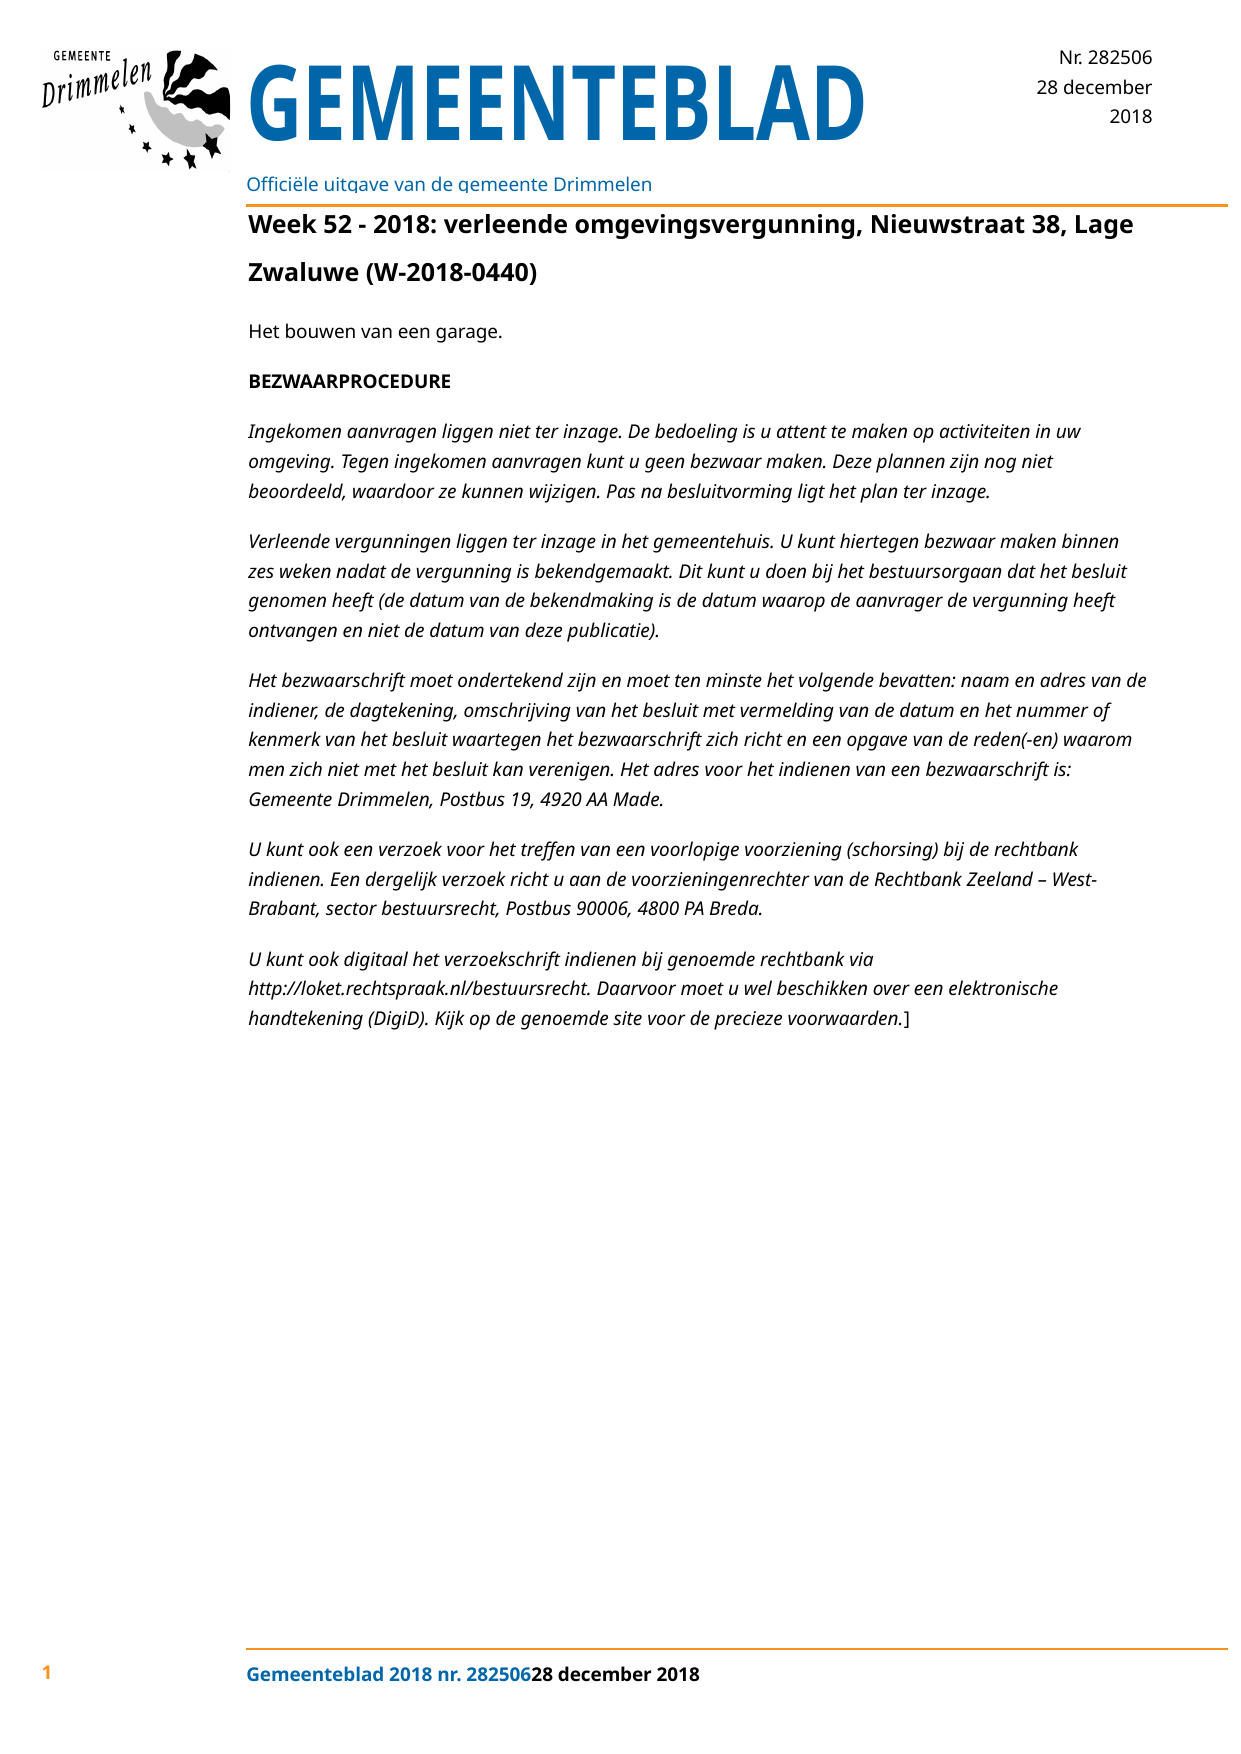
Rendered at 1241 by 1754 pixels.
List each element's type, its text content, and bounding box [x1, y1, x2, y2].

text Week 52 - 2018: verleende omgevingsvergunning, Nieuwstraat 38, Lage Zwaluwe (W-2018-0440) [248, 207, 1152, 288]
text U kunt ook een verzoek voor het treffen van een voorlopige voorziening (schorsing) bij de rechtbank indienen. Een dergelijk verzoek richt u aan de voorzieningenrechter van de Rechtbank Zeeland – West-Brabant, sector bestuursrecht, Postbus 90006, 4800 PA Breda. [248, 836, 1152, 921]
text Het bouwen van een garage. [248, 318, 1152, 344]
text Het bezwaarschrift moet ondertekend zijn en moet ten minste het volgende bevatten: naam en adres van de indiener, de dagtekening, omschrijving van het besluit met vermelding van de datum en het nummer of kenmerk van het besluit waartegen het bezwaarschrift zich richt en een opgave van de reden(-en) waarom men zich niet met het besluit kan verenigen. Het adres voor het indienen van een bezwaarschrift is: Gemeente Drimmelen, Postbus 19, 4920 AA Made. [248, 667, 1152, 812]
text U kunt ook digitaal het verzoekschrift indienen bij genoemde rechtbank via http://loket.rechtspraak.nl/bestuursrecht. Daarvoor moet u wel beschikken over een elektronische handtekening (DigiD). Kijk op de genoemde site voor de precieze voorwaarden.] [248, 946, 1152, 1031]
picture [41, 47, 231, 172]
text Verleende vergunningen liggen ter inzage in het gemeentehuis. U kunt hiertegen bezwaar maken binnen zes weken nadat de vergunning is bekendgemaakt. Dit kunt u doen bij het bestuursorgaan dat het besluit genomen heeft (de datum van de bekendmaking is de datum waarop de aanvrager de vergunning heeft ontvangen en niet de datum van deze publicatie). [248, 528, 1152, 643]
text Ingekomen aanvragen liggen niet ter inzage. De bedoeling is u attent te maken op activiteiten in uw omgeving. Tegen ingekomen aanvragen kunt u geen bezwaar maken. Deze plannen zijn nog niet beoordeeld, waardoor ze kunnen wijzigen. Pas na besluitvorming ligt het plan ter inzage. [248, 419, 1152, 504]
text BEZWAARPROCEDURE [248, 368, 1152, 394]
